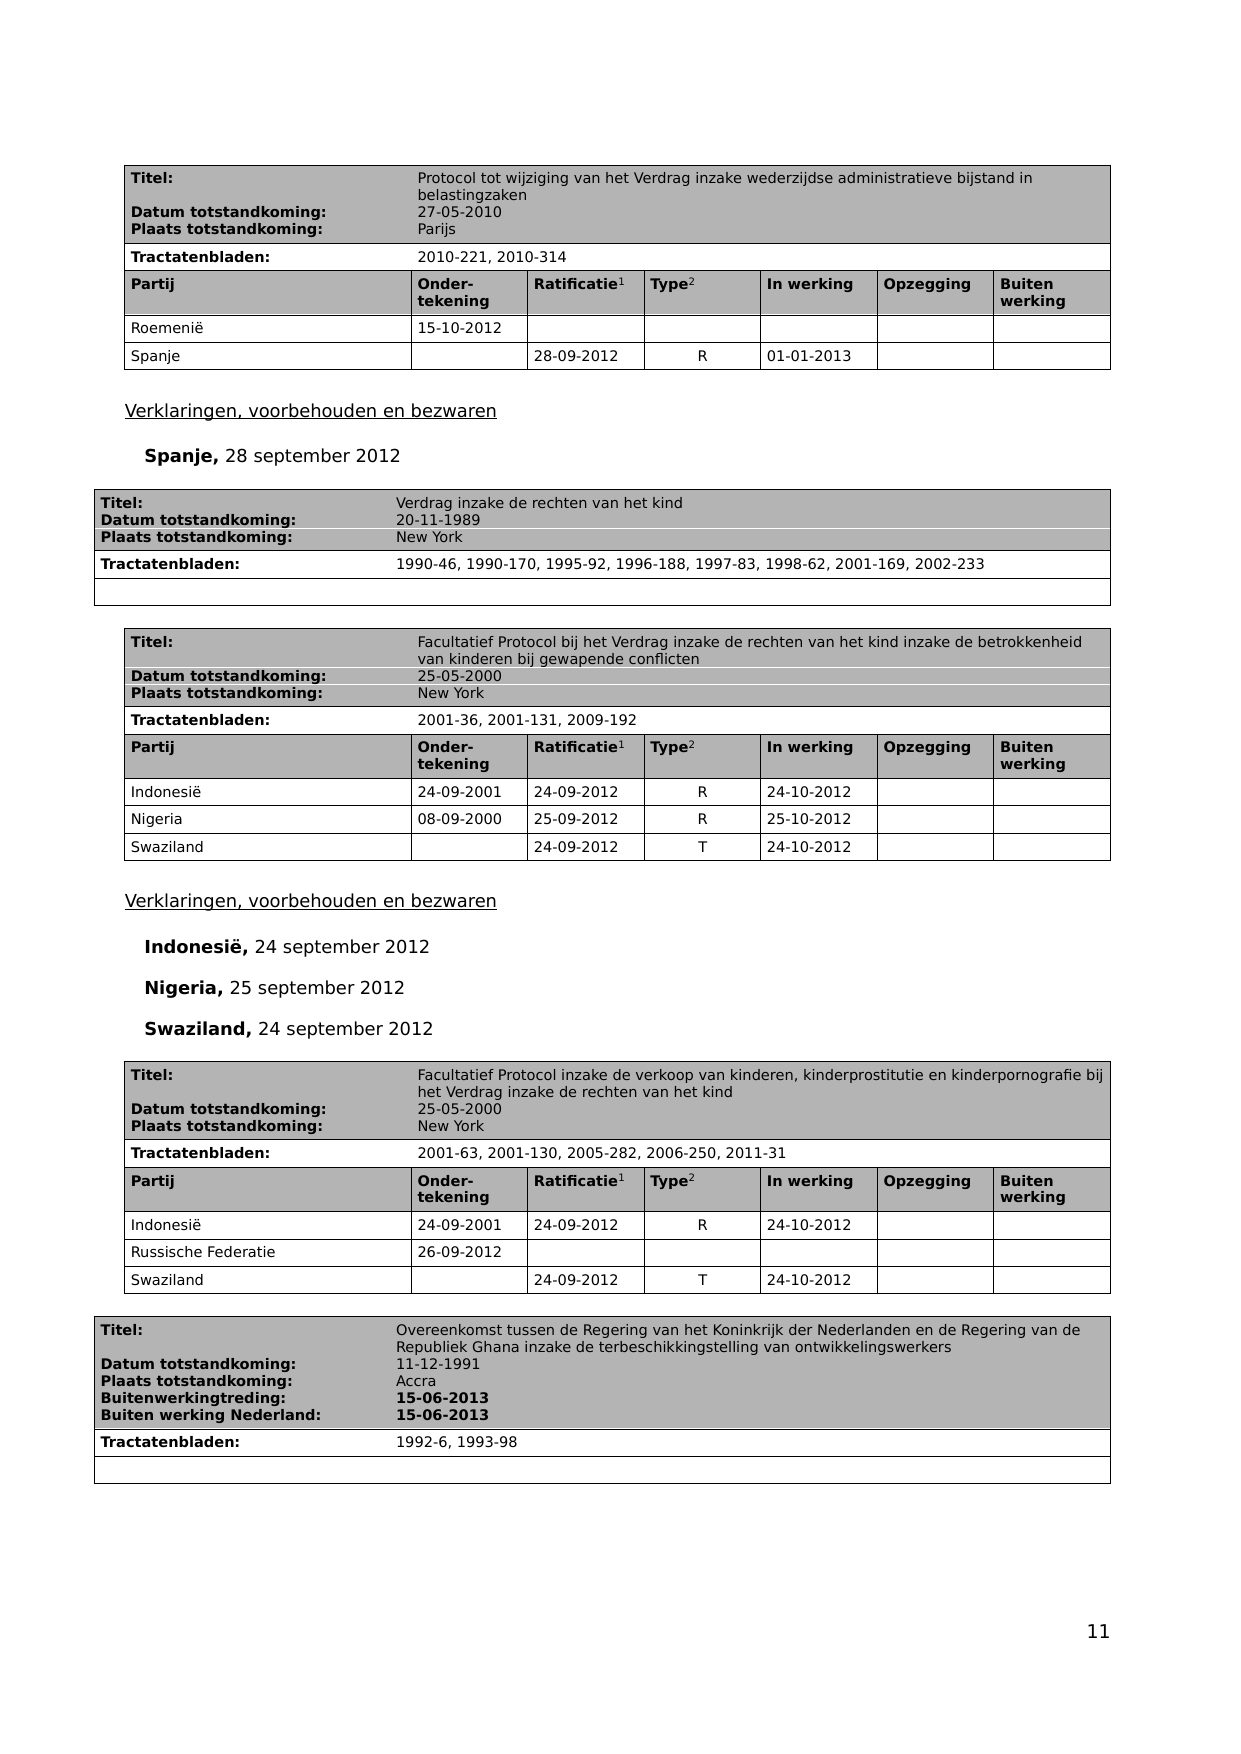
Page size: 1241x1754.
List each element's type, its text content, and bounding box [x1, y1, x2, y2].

table_cell [645, 316, 760, 342]
table_cell [994, 343, 1110, 369]
table_cell 1990-46, 1990-170, 1995-92, 1996-188, 1997-83, 1998-62, 2001-169, 2002-233 [390, 551, 1110, 577]
table_cell [95, 1457, 1110, 1483]
table_cell [528, 316, 644, 342]
table_cell [994, 834, 1110, 860]
table_cell Datum totstandkoming: [125, 204, 411, 221]
table_cell Indonesië [125, 1212, 411, 1238]
table_cell [878, 316, 993, 342]
table_cell New York [411, 685, 1110, 706]
table_cell R [645, 779, 760, 805]
table_cell Type2 [645, 1168, 760, 1211]
table_cell Swaziland [125, 1267, 411, 1293]
table_cell [994, 1240, 1110, 1266]
table_cell 24-09-2012 [528, 1267, 644, 1293]
table_cell 24-10-2012 [761, 1212, 877, 1238]
table_cell Datum totstandkoming: [95, 1356, 390, 1373]
table_cell [994, 1212, 1110, 1238]
table_cell [528, 1240, 644, 1266]
table_cell 08-09-2000 [412, 806, 527, 833]
table_header Titel: [125, 166, 411, 204]
table_header Titel: [125, 1062, 411, 1101]
table_cell Accra [390, 1373, 1110, 1390]
table_cell Datum totstandkoming: [95, 511, 390, 528]
table_cell 24-09-2001 [412, 1212, 527, 1238]
table_cell T [645, 834, 760, 860]
table_cell 25-09-2012 [528, 806, 644, 833]
table_cell Partij [125, 735, 411, 778]
text Nigeria, 25 september 2012 [124, 978, 1110, 998]
table_cell Tractatenbladen: [125, 1140, 411, 1167]
table_cell 20-11-1989 [390, 511, 1110, 528]
table_cell Plaats totstandkoming: [95, 1373, 390, 1390]
table_header Overeenkomst tussen de Regering van het Koninkrijk der Nederlanden en de Regering van de Republiek Ghana inzake de terbeschikkingstelling van ontwikkelingswerkers [390, 1317, 1110, 1356]
table_cell [878, 1240, 993, 1266]
table_cell Swaziland [125, 834, 411, 860]
table_cell In werking [761, 1168, 877, 1211]
table_cell New York [390, 529, 1110, 550]
table_cell Russische Federatie [125, 1240, 411, 1266]
table_cell Ratificatie1 [528, 735, 644, 778]
table_cell Type2 [645, 271, 760, 314]
table_cell [994, 806, 1110, 833]
table_cell 25-10-2012 [761, 806, 877, 833]
table_cell 26-09-2012 [412, 1240, 527, 1266]
table_cell 24-09-2012 [528, 1212, 644, 1238]
table_cell Spanje [125, 343, 411, 369]
table_cell Tractatenbladen: [125, 244, 411, 270]
table_cell Opzegging [878, 735, 993, 778]
table_cell 25-05-2000 [411, 668, 1110, 684]
table_cell [878, 806, 993, 833]
table_cell Tractatenbladen: [95, 1430, 390, 1456]
table_cell Plaats totstandkoming: [125, 221, 411, 243]
table_cell 24-09-2001 [412, 779, 527, 805]
table_cell 24-09-2012 [528, 834, 644, 860]
table_cell [994, 779, 1110, 805]
table_cell [761, 316, 877, 342]
table_cell Tractatenbladen: [125, 707, 411, 733]
table_cell [412, 1267, 527, 1293]
table_cell T [645, 1267, 760, 1293]
table_cell [95, 579, 1110, 605]
table_cell [994, 316, 1110, 342]
table_cell [878, 834, 993, 860]
table_cell Datum totstandkoming: [125, 1101, 411, 1118]
table_cell In werking [761, 735, 877, 778]
table_header Titel: [125, 629, 411, 667]
table_cell R [645, 806, 760, 833]
table_cell Datum totstandkoming: [125, 668, 411, 684]
table_header Verdrag inzake de rechten van het kind [390, 490, 1110, 511]
table_cell Buitenwerkingtreding: [95, 1390, 390, 1407]
table_cell 2001-63, 2001-130, 2005-282, 2006-250, 2011-31 [411, 1140, 1110, 1167]
table_cell 2010-221, 2010-314 [411, 244, 1110, 270]
table_header Titel: [95, 490, 390, 511]
text Swaziland, 24 september 2012 [124, 1018, 1110, 1039]
table_cell 25-05-2000 [411, 1101, 1110, 1118]
table_cell 01-01-2013 [761, 343, 877, 369]
table_cell Tractatenbladen: [95, 551, 390, 577]
table_cell R [645, 1212, 760, 1238]
table_cell 15-06-2013 [390, 1407, 1110, 1428]
table_cell [878, 343, 993, 369]
table_cell Plaats totstandkoming: [125, 685, 411, 706]
text Indonesië, 24 september 2012 [124, 937, 1110, 958]
table_cell Indonesië [125, 779, 411, 805]
table_cell [994, 1267, 1110, 1293]
table_header Facultatief Protocol bij het Verdrag inzake de rechten van het kind inzake de betrokkenheid van kinderen bij gewapende conflicten [411, 629, 1110, 667]
table_header Facultatief Protocol inzake de verkoop van kinderen, kinderprostitutie en kinderpornografie bij het Verdrag inzake de rechten van het kind [411, 1062, 1110, 1101]
table_cell [761, 1240, 877, 1266]
table_cell 11-12-1991 [390, 1356, 1110, 1373]
table_cell [412, 834, 527, 860]
table_cell In werking [761, 271, 877, 314]
table_cell [412, 343, 527, 369]
table_cell [878, 1212, 993, 1238]
table_cell [878, 1267, 993, 1293]
table_header Titel: [95, 1317, 390, 1356]
table_cell 15-10-2012 [412, 316, 527, 342]
table_cell Opzegging [878, 271, 993, 314]
table_cell [878, 779, 993, 805]
table_cell Type2 [645, 735, 760, 778]
table_cell Ratificatie1 [528, 271, 644, 314]
table_cell Buiten werking [994, 735, 1110, 778]
table_cell R [645, 343, 760, 369]
text Spanje, 28 september 2012 [124, 446, 1110, 467]
subtitle Verklaringen, voorbehouden en bezwaren [124, 891, 1110, 912]
table_cell Nigeria [125, 806, 411, 833]
table_cell 2001-36, 2001-131, 2009-192 [411, 707, 1110, 733]
table_cell 24-10-2012 [761, 779, 877, 805]
table_cell Onder-tekening [412, 735, 527, 778]
table_cell Buiten werking [994, 1168, 1110, 1211]
table_cell Partij [125, 271, 411, 314]
table_cell 24-10-2012 [761, 834, 877, 860]
subtitle Verklaringen, voorbehouden en bezwaren [124, 400, 1110, 421]
table_cell Partij [125, 1168, 411, 1211]
table_cell Buiten werking [994, 271, 1110, 314]
table_cell 1992-6, 1993-98 [390, 1430, 1110, 1456]
table_cell Ratificatie1 [528, 1168, 644, 1211]
table_cell 15-06-2013 [390, 1390, 1110, 1407]
table_cell 28-09-2012 [528, 343, 644, 369]
table_cell Buiten werking Nederland: [95, 1407, 390, 1428]
table_cell New York [411, 1118, 1110, 1139]
table_cell Parijs [411, 221, 1110, 243]
table_cell Onder-tekening [412, 271, 527, 314]
table_cell 24-09-2012 [528, 779, 644, 805]
table_cell Opzegging [878, 1168, 993, 1211]
table_cell 27-05-2010 [411, 204, 1110, 221]
table_cell Roemenië [125, 316, 411, 342]
table_header Protocol tot wijziging van het Verdrag inzake wederzijdse administratieve bijstand in belastingzaken [411, 166, 1110, 204]
table_cell [645, 1240, 760, 1266]
table_cell Onder-tekening [412, 1168, 527, 1211]
table_cell 24-10-2012 [761, 1267, 877, 1293]
table_cell Plaats totstandkoming: [125, 1118, 411, 1139]
table_cell Plaats totstandkoming: [95, 529, 390, 550]
